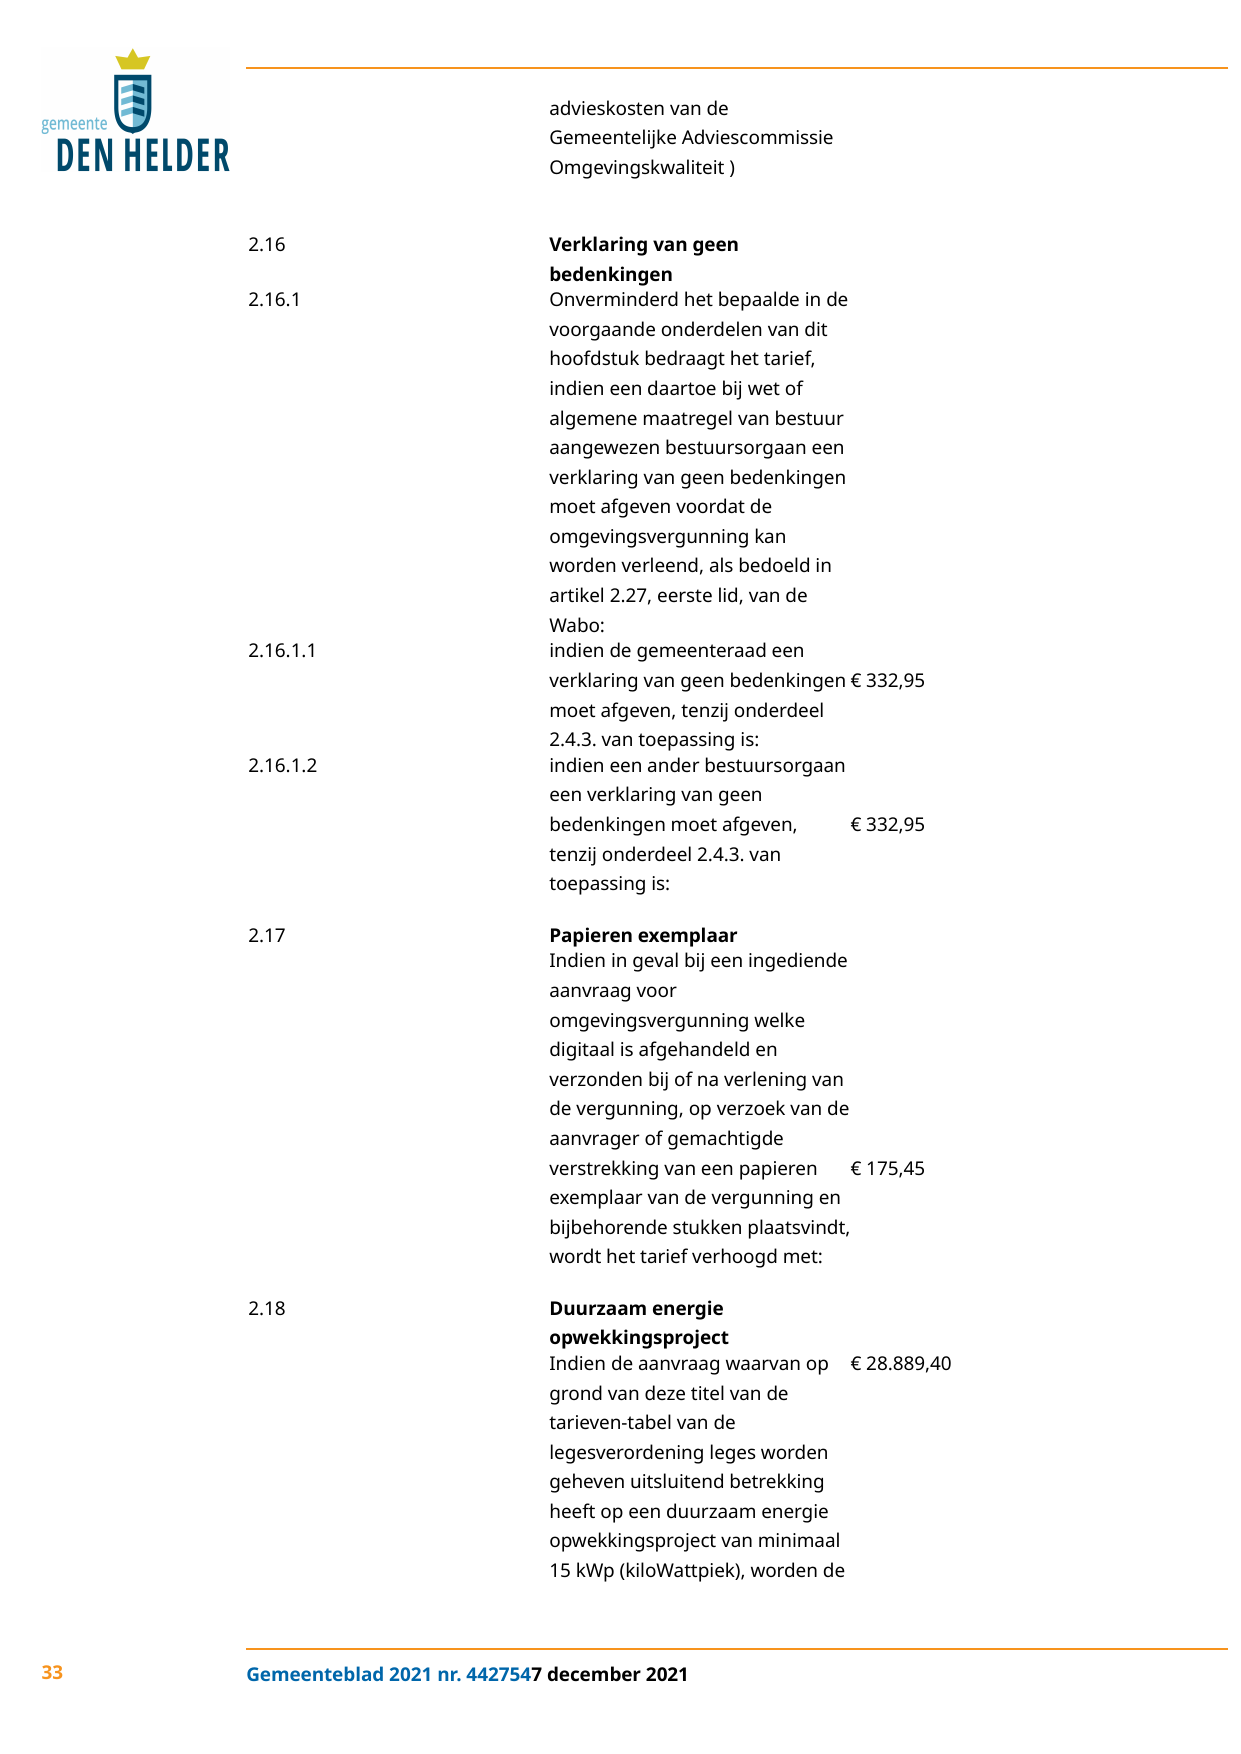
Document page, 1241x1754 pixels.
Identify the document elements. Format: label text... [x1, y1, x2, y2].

table_cell 2.16.1.1 [248, 638, 549, 752]
table_cell € 332,95 [850, 752, 1152, 896]
table_cell Duurzaam energie opwekkingsproject [549, 1295, 850, 1350]
picture [220, 160, 224, 172]
table_cell [549, 180, 850, 205]
table_cell [850, 95, 1152, 180]
table_cell 2.18 [248, 1295, 549, 1350]
table_cell [248, 205, 549, 231]
picture [100, 154, 106, 172]
table_cell [248, 948, 549, 1269]
table_cell € 175,45 [850, 948, 1152, 1269]
table_cell [549, 896, 850, 922]
picture [130, 157, 135, 172]
table_cell Papieren exemplaar [549, 922, 850, 948]
table_cell Onverminderd het bepaalde in de voorgaande onderdelen van dit hoofdstuk bedraagt het tarief, indien een daartoe bij wet of algemene maatregel van bestuur aangewezen bestuursorgaan een verklaring van geen bedenkingen moet afgeven voordat de omgevingsvergunning kan worden verleend, als bedoeld in artikel 2.27, eerste lid, van de Wabo: [549, 286, 850, 638]
table_cell [248, 180, 549, 205]
table_cell Indien in geval bij een ingediende aanvraag voor omgevingsvergunning welke digitaal is afgehandeld en verzonden bij of na verlening van de vergunning, op verzoek van de aanvrager of gemachtigde verstrekking van een papieren exemplaar van de vergunning en bijbehorende stukken plaatsvindt, wordt het tarief verhoogd met: [549, 948, 850, 1269]
table_cell indien een ander bestuursorgaan een verklaring van geen bedenkingen moet afgeven, tenzij onderdeel 2.4.3. van toepassing is: [549, 752, 850, 896]
table_cell [248, 1350, 549, 1583]
table_cell [248, 896, 549, 922]
table_cell [850, 205, 1152, 231]
table_cell Verklaring van geen bedenkingen [549, 231, 850, 286]
table_cell [549, 1269, 850, 1295]
table_cell 2.17 [248, 922, 549, 948]
picture [63, 144, 68, 165]
table_cell [850, 1269, 1152, 1295]
table_cell [850, 231, 1152, 286]
table_cell 2.16.1 [248, 286, 549, 638]
table_cell [850, 286, 1152, 638]
table_cell 2.16.1.2 [248, 752, 549, 896]
table_cell [850, 896, 1152, 922]
table_cell € 332,95 [850, 638, 1152, 752]
table_cell [850, 922, 1152, 948]
table_cell [248, 95, 549, 180]
table_cell [549, 205, 850, 231]
table_cell [850, 180, 1152, 205]
table_cell advieskosten van de Gemeentelijke Adviescommissie Omgevingskwaliteit ) [549, 95, 850, 180]
table_cell 2.16 [248, 231, 549, 286]
table_cell indien de gemeenteraad een verklaring van geen bedenkingen moet afgeven, tenzij onderdeel 2.4.3. van toepassing is: [549, 638, 850, 752]
picture [41, 47, 231, 172]
table_cell Indien de aanvraag waarvan op grond van deze titel van de tarieven-tabel van de legesverordening leges worden geheven uitsluitend betrekking heeft op een duurzaam energie opwekkingsproject van minimaal 15 kWp (kiloWattpiek), worden de [549, 1350, 850, 1583]
table_cell [850, 1295, 1152, 1350]
table_cell [248, 1269, 549, 1295]
picture [182, 144, 187, 165]
table_cell € 28.889,40 [850, 1350, 1152, 1583]
